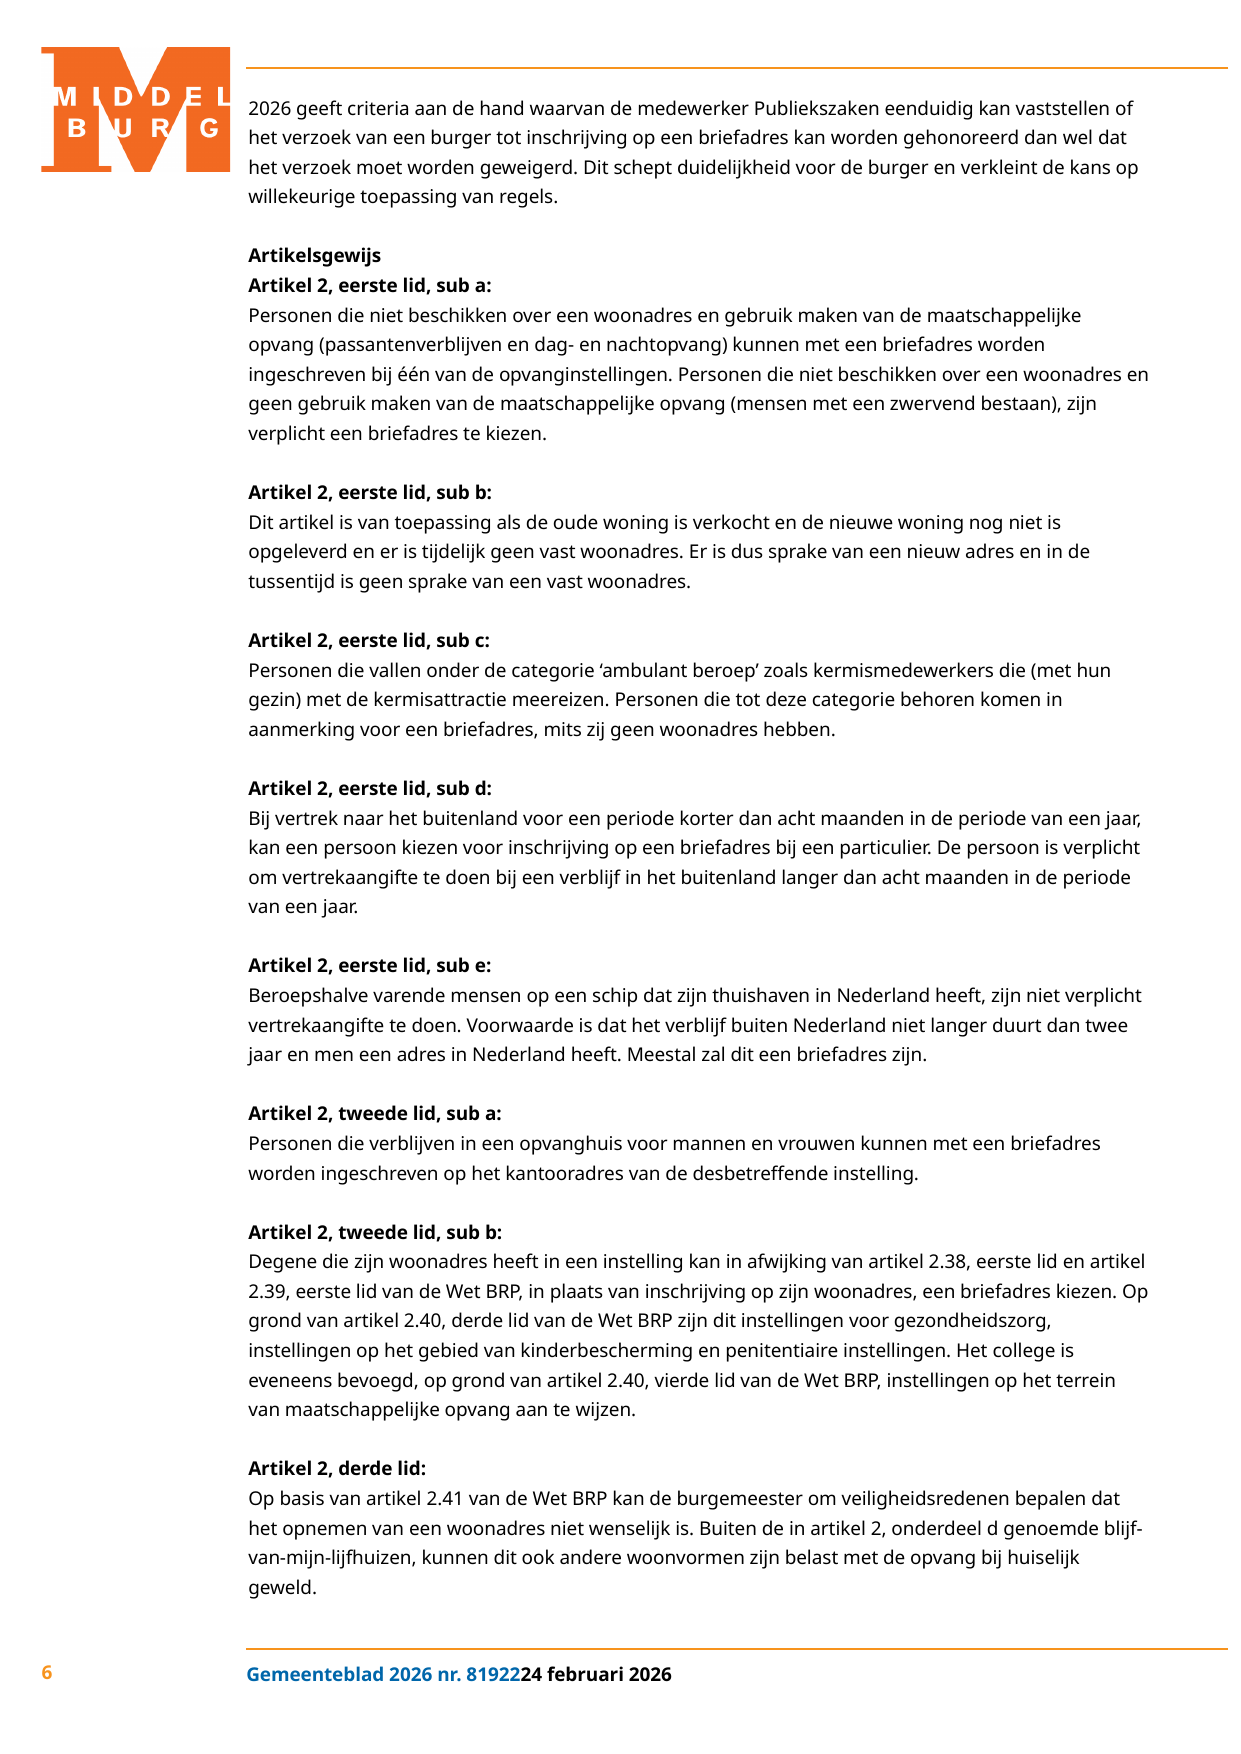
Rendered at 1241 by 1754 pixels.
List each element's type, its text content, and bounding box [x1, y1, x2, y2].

text Artikel 2, eerste lid, sub d: [248, 775, 1152, 801]
text Dit artikel is van toepassing als de oude woning is verkocht en de nieuwe woning nog niet is opgeleverd en er is tijdelijk geen vast woonadres. Er is dus sprake van een nieuw adres en in de tussentijd is geen sprake van een vast woonadres. [248, 509, 1152, 594]
text Artikel 2, eerste lid, sub e: [248, 953, 1152, 978]
text Artikel 2, eerste lid, sub c: [248, 627, 1152, 653]
text Artikel 2, derde lid: [248, 1456, 1152, 1481]
text Personen die niet beschikken over een woonadres en gebruik maken van de maatschappelijke opvang (passantenverblijven en dag- en nachtopvang) kunnen met een briefadres worden ingeschreven bij één van de opvanginstellingen. Personen die niet beschikken over een woonadres en geen gebruik maken van de maatschappelijke opvang (mensen met een zwervend bestaan), zijn verplicht een briefadres te kiezen. [248, 302, 1152, 446]
text 2026 geeft criteria aan de hand waarvan de medewerker Publiekszaken eenduidig kan vaststellen of het verzoek van een burger tot inschrijving op een briefadres kan worden gehonoreerd dan wel dat het verzoek moet worden geweigerd. Dit schept duidelijkheid voor de burger en verkleint de kans op willekeurige toepassing van regels. [248, 95, 1152, 209]
picture [41, 47, 231, 172]
text Degene die zijn woonadres heeft in een instelling kan in afwijking van artikel 2.38, eerste lid en artikel 2.39, eerste lid van de Wet BRP, in plaats van inschrijving op zijn woonadres, een briefadres kiezen. Op grond van artikel 2.40, derde lid van de Wet BRP zijn dit instellingen voor gezondheidszorg, instellingen op het gebied van kinderbescherming en penitentiaire instellingen. Het college is eveneens bevoegd, op grond van artikel 2.40, vierde lid van de Wet BRP, instellingen op het terrein van maatschappelijke opvang aan te wijzen. [248, 1248, 1152, 1422]
text Artikel 2, tweede lid, sub b: [248, 1219, 1152, 1245]
text Artikel 2, tweede lid, sub a: [248, 1101, 1152, 1126]
text Bij vertrek naar het buitenland voor een periode korter dan acht maanden in de periode van een jaar, kan een persoon kiezen voor inschrijving op een briefadres bij een particulier. De persoon is verplicht om vertrekaangifte te doen bij een verblijf in het buitenland langer dan acht maanden in de periode van een jaar. [248, 805, 1152, 919]
text Personen die verblijven in een opvanghuis voor mannen en vrouwen kunnen met een briefadres worden ingeschreven op het kantooradres van de desbetreffende instelling. [248, 1130, 1152, 1186]
text Personen die vallen onder de categorie ‘ambulant beroep’ zoals kermismedewerkers die (met hun gezin) met de kermisattractie meereizen. Personen die tot deze categorie behoren komen in aanmerking voor een briefadres, mits zij geen woonadres hebben. [248, 657, 1152, 742]
text Artikel 2, eerste lid, sub b: [248, 479, 1152, 505]
text Artikelsgewijs [248, 243, 1152, 268]
text Artikel 2, eerste lid, sub a: [248, 272, 1152, 298]
text Op basis van artikel 2.41 van de Wet BRP kan de burgemeester om veiligheidsredenen bepalen dat het opnemen van een woonadres niet wenselijk is. Buiten de in artikel 2, onderdeel d genoemde blijf-van-mijn-lijfhuizen, kunnen dit ook andere woonvormen zijn belast met de opvang bij huiselijk geweld. [248, 1485, 1152, 1600]
text Beroepshalve varende mensen op een schip dat zijn thuishaven in Nederland heeft, zijn niet verplicht vertrekaangifte te doen. Voorwaarde is dat het verblijf buiten Nederland niet langer duurt dan twee jaar en men een adres in Nederland heeft. Meestal zal dit een briefadres zijn. [248, 982, 1152, 1067]
